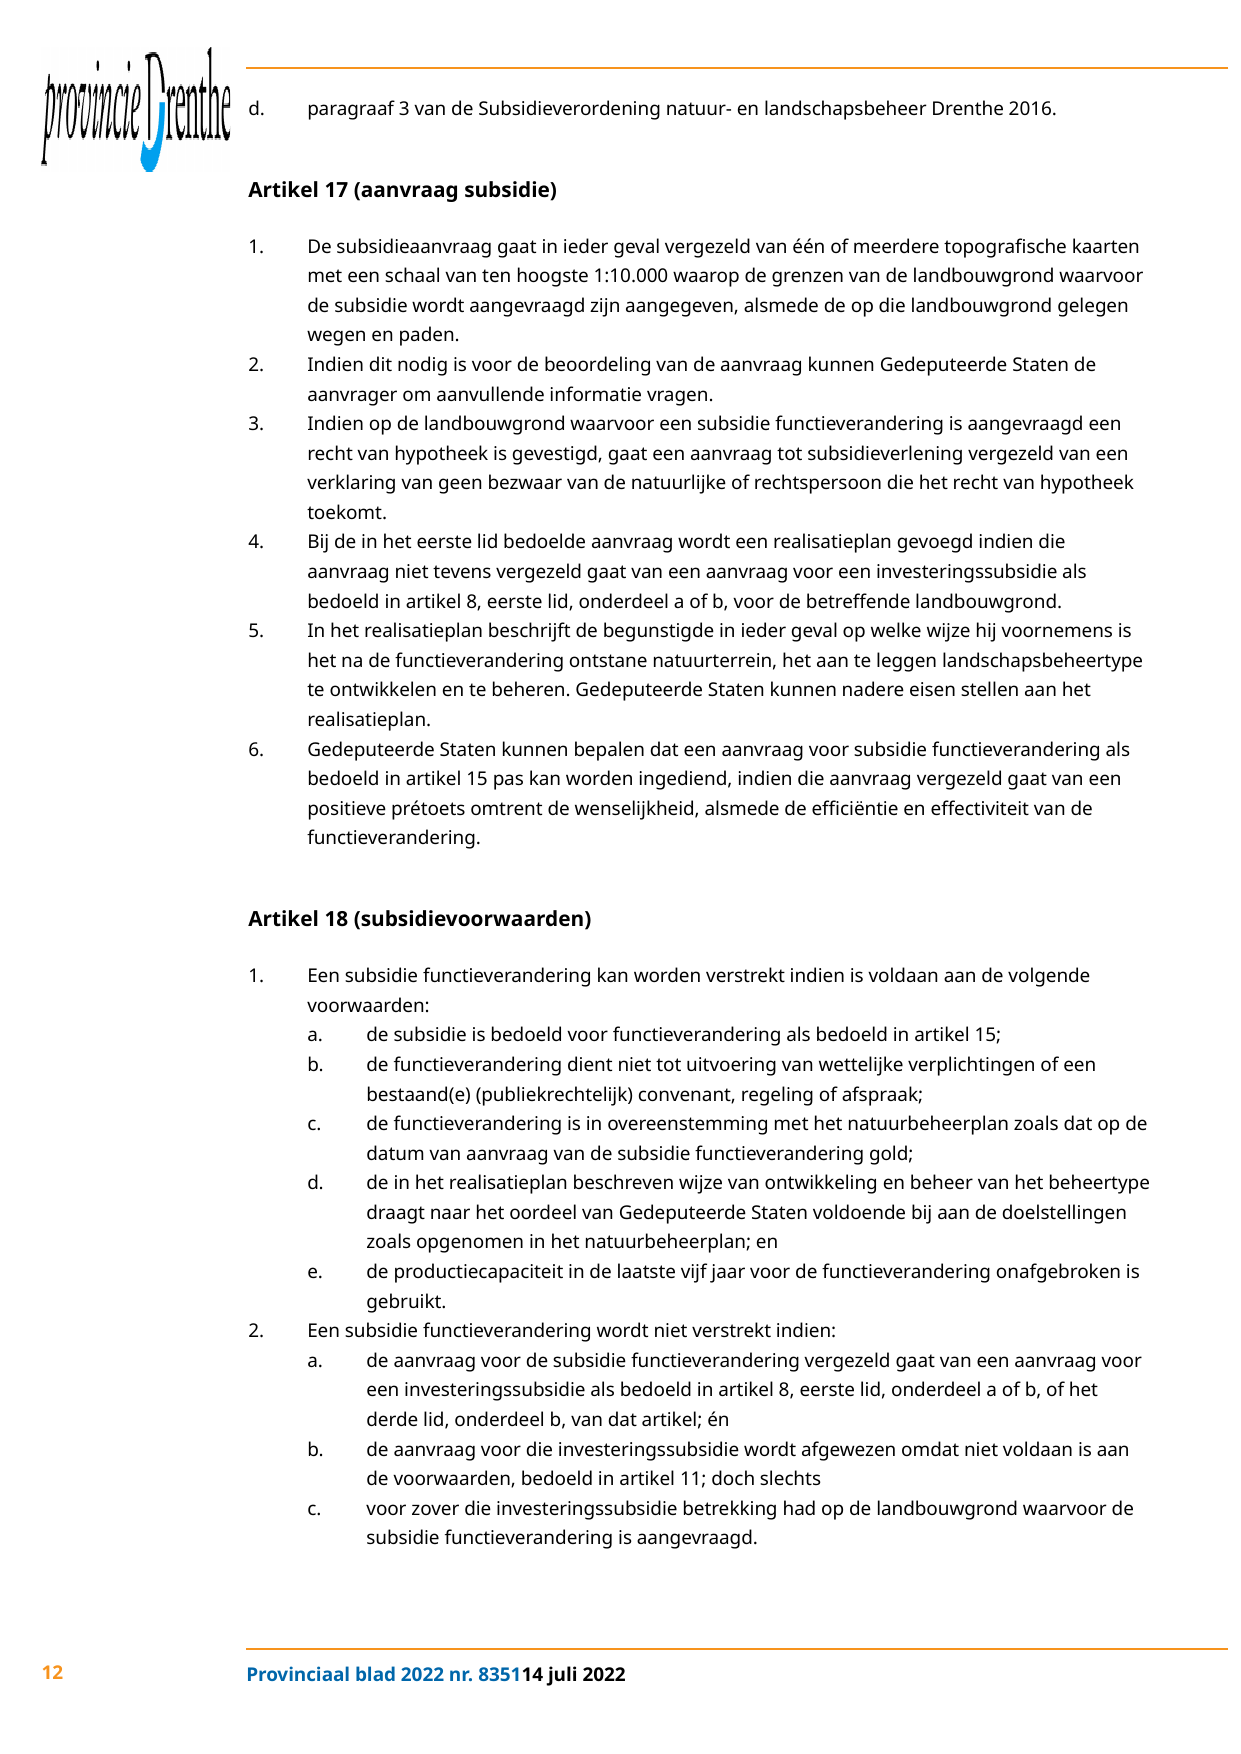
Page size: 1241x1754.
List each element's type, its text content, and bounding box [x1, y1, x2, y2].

list de aanvraag voor die investeringssubsidie wordt afgewezen omdat niet voldaan is aan de voorwaarden, bedoeld in artikel 11; doch slechts [307, 1436, 1152, 1491]
picture [41, 47, 231, 172]
text Artikel 18 (subsidievoorwaarden) [248, 904, 1152, 933]
list Een subsidie functieverandering kan worden verstrekt indien is voldaan aan de volgende voorwaarden: [248, 962, 1152, 1018]
text Artikel 17 (aanvraag subsidie) [248, 175, 1152, 203]
list De subsidieaanvraag gaat in ieder geval vergezeld van één of meerdere topografische kaarten met een schaal van ten hoogste 1:10.000 waarop de grenzen van de landbouwgrond waarvoor de subsidie wordt aangevraagd zijn aangegeven, alsmede de op die landbouwgrond gelegen wegen en paden. [248, 233, 1152, 347]
list de subsidie is bedoeld voor functieverandering als bedoeld in artikel 15; [307, 1022, 1152, 1047]
list Indien op de landbouwgrond waarvoor een subsidie functieverandering is aangevraagd een recht van hypotheek is gevestigd, gaat een aanvraag tot subsidieverlening vergezeld van een verklaring van geen bezwaar van de natuurlijke of rechtspersoon die het recht van hypotheek toekomt. [248, 410, 1152, 525]
list Indien dit nodig is voor de beoordeling van de aanvraag kunnen Gedeputeerde Staten de aanvrager om aanvullende informatie vragen. [248, 351, 1152, 406]
list de functieverandering dient niet tot uitvoering van wettelijke verplichtingen of een bestaand(e) (publiekrechtelijk) convenant, regeling of afspraak; [307, 1051, 1152, 1107]
list In het realisatieplan beschrijft de begunstigde in ieder geval op welke wijze hij voornemens is het na de functieverandering ontstane natuurterrein, het aan te leggen landschapsbeheertype te ontwikkelen en te beheren. Gedeputeerde Staten kunnen nadere eisen stellen aan het realisatieplan. [248, 617, 1152, 732]
list de functieverandering is in overeenstemming met het natuurbeheerplan zoals dat op de datum van aanvraag van de subsidie functieverandering gold; [307, 1110, 1152, 1166]
list Bij de in het eerste lid bedoelde aanvraag wordt een realisatieplan gevoegd indien die aanvraag niet tevens vergezeld gaat van een aanvraag voor een investeringssubsidie als bedoeld in artikel 8, eerste lid, onderdeel a of b, voor de betreffende landbouwgrond. [248, 529, 1152, 613]
list de aanvraag voor de subsidie functieverandering vergezeld gaat van een aanvraag voor een investeringssubsidie als bedoeld in artikel 8, eerste lid, onderdeel a of b, of het derde lid, onderdeel b, van dat artikel; én [307, 1347, 1152, 1432]
list de in het realisatieplan beschreven wijze van ontwikkeling en beheer van het beheertype draagt naar het oordeel van Gedeputeerde Staten voldoende bij aan de doelstellingen zoals opgenomen in het natuurbeheerplan; en [307, 1169, 1152, 1254]
list paragraaf 3 van de Subsidieverordening natuur- en landschapsbeheer Drenthe 2016. [248, 95, 1152, 121]
list Een subsidie functieverandering wordt niet verstrekt indien: [248, 1317, 1152, 1343]
list Gedeputeerde Staten kunnen bepalen dat een aanvraag voor subsidie functieverandering als bedoeld in artikel 15 pas kan worden ingediend, indien die aanvraag vergezeld gaat van een positieve prétoets omtrent de wenselijkheid, alsmede de efficiëntie en effectiviteit van de functieverandering. [248, 736, 1152, 850]
list de productiecapaciteit in de laatste vijf jaar voor de functieverandering onafgebroken is gebruikt. [307, 1258, 1152, 1314]
list voor zover die investeringssubsidie betrekking had op de landbouwgrond waarvoor de subsidie functieverandering is aangevraagd. [307, 1495, 1152, 1550]
